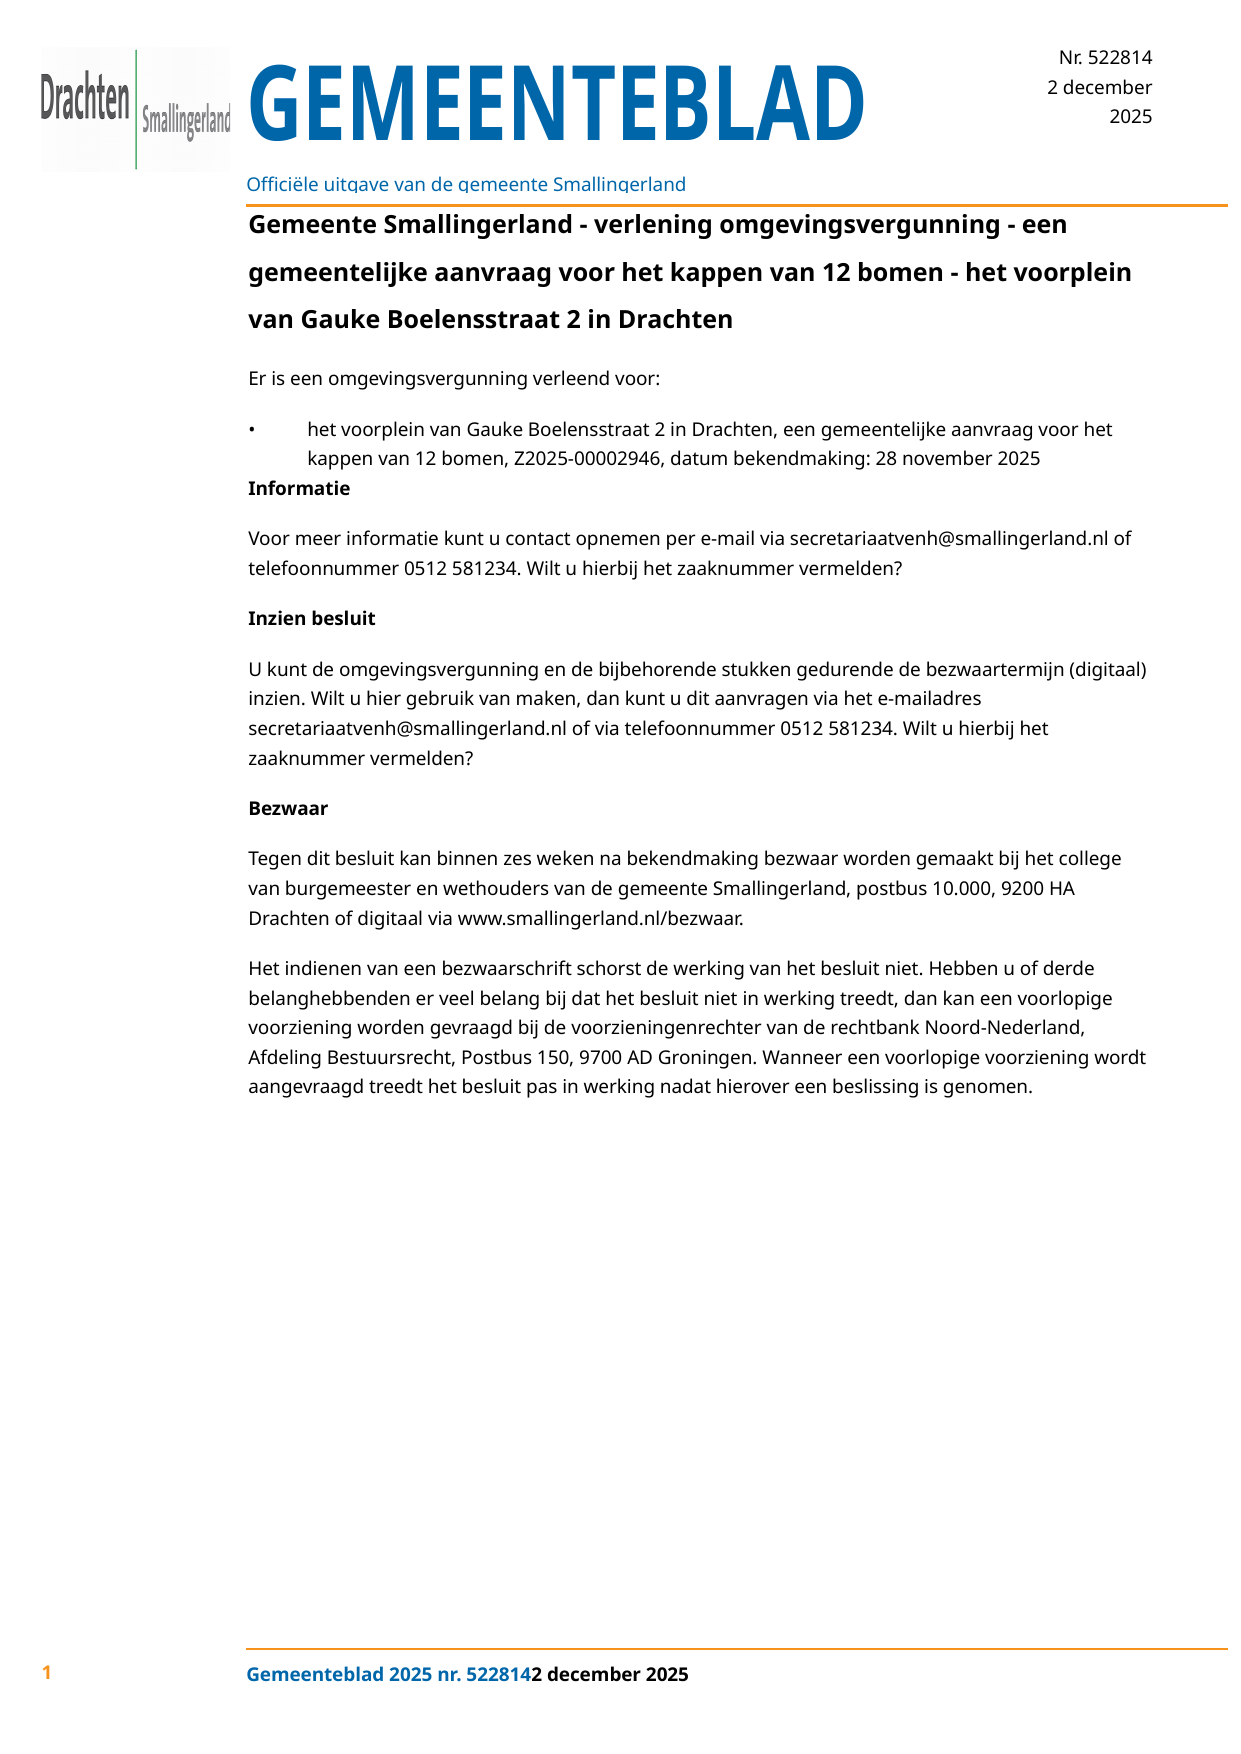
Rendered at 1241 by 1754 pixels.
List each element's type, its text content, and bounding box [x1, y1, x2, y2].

text Tegen dit besluit kan binnen zes weken na bekendmaking bezwaar worden gemaakt bij het college van burgemeester en wethouders van de gemeente Smallingerland, postbus 10.000, 9200 HA Drachten of digitaal via www.smallingerland.nl/bezwaar. [248, 846, 1152, 930]
text Inzien besluit [248, 606, 1152, 631]
text Voor meer informatie kunt u contact opnemen per e-mail via secretariaatvenh@smallingerland.nl of telefoonnummer 0512 581234. Wilt u hierbij het zaaknummer vermelden? [248, 526, 1152, 581]
text Het indienen van een bezwaarschrift schorst de werking van het besluit niet. Hebben u of derde belanghebbenden er veel belang bij dat het besluit niet in werking treedt, dan kan een voorlopige voorziening worden gevraagd bij de voorzieningenrechter van de rechtbank Noord-Nederland, Afdeling Bestuursrecht, Postbus 150, 9700 AD Groningen. Wanneer een voorlopige voorziening wordt aangevraagd treedt het besluit pas in werking nadat hierover een beslissing is genomen. [248, 955, 1152, 1099]
list het voorplein van Gauke Boelensstraat 2 in Drachten, een gemeentelijke aanvraag voor het kappen van 12 bomen, Z2025-00002946, datum bekendmaking: 28 november 2025 [248, 416, 1152, 471]
text U kunt de omgevingsvergunning en de bijbehorende stukken gedurende de bezwaartermijn (digitaal) inzien. Wilt u hier gebruik van maken, dan kunt u dit aanvragen via het e-mailadres secretariaatvenh@smallingerland.nl of via telefoonnummer 0512 581234. Wilt u hierbij het zaaknummer vermelden? [248, 656, 1152, 770]
text Bezwaar [248, 795, 1152, 821]
text Informatie [248, 475, 1152, 501]
picture [41, 47, 231, 172]
text Gemeente Smallingerland - verlening omgevingsvergunning - een gemeentelijke aanvraag voor het kappen van 12 bomen - het voorplein van Gauke Boelensstraat 2 in Drachten [248, 207, 1152, 336]
text Er is een omgevingsvergunning verleend voor: [248, 366, 1152, 391]
